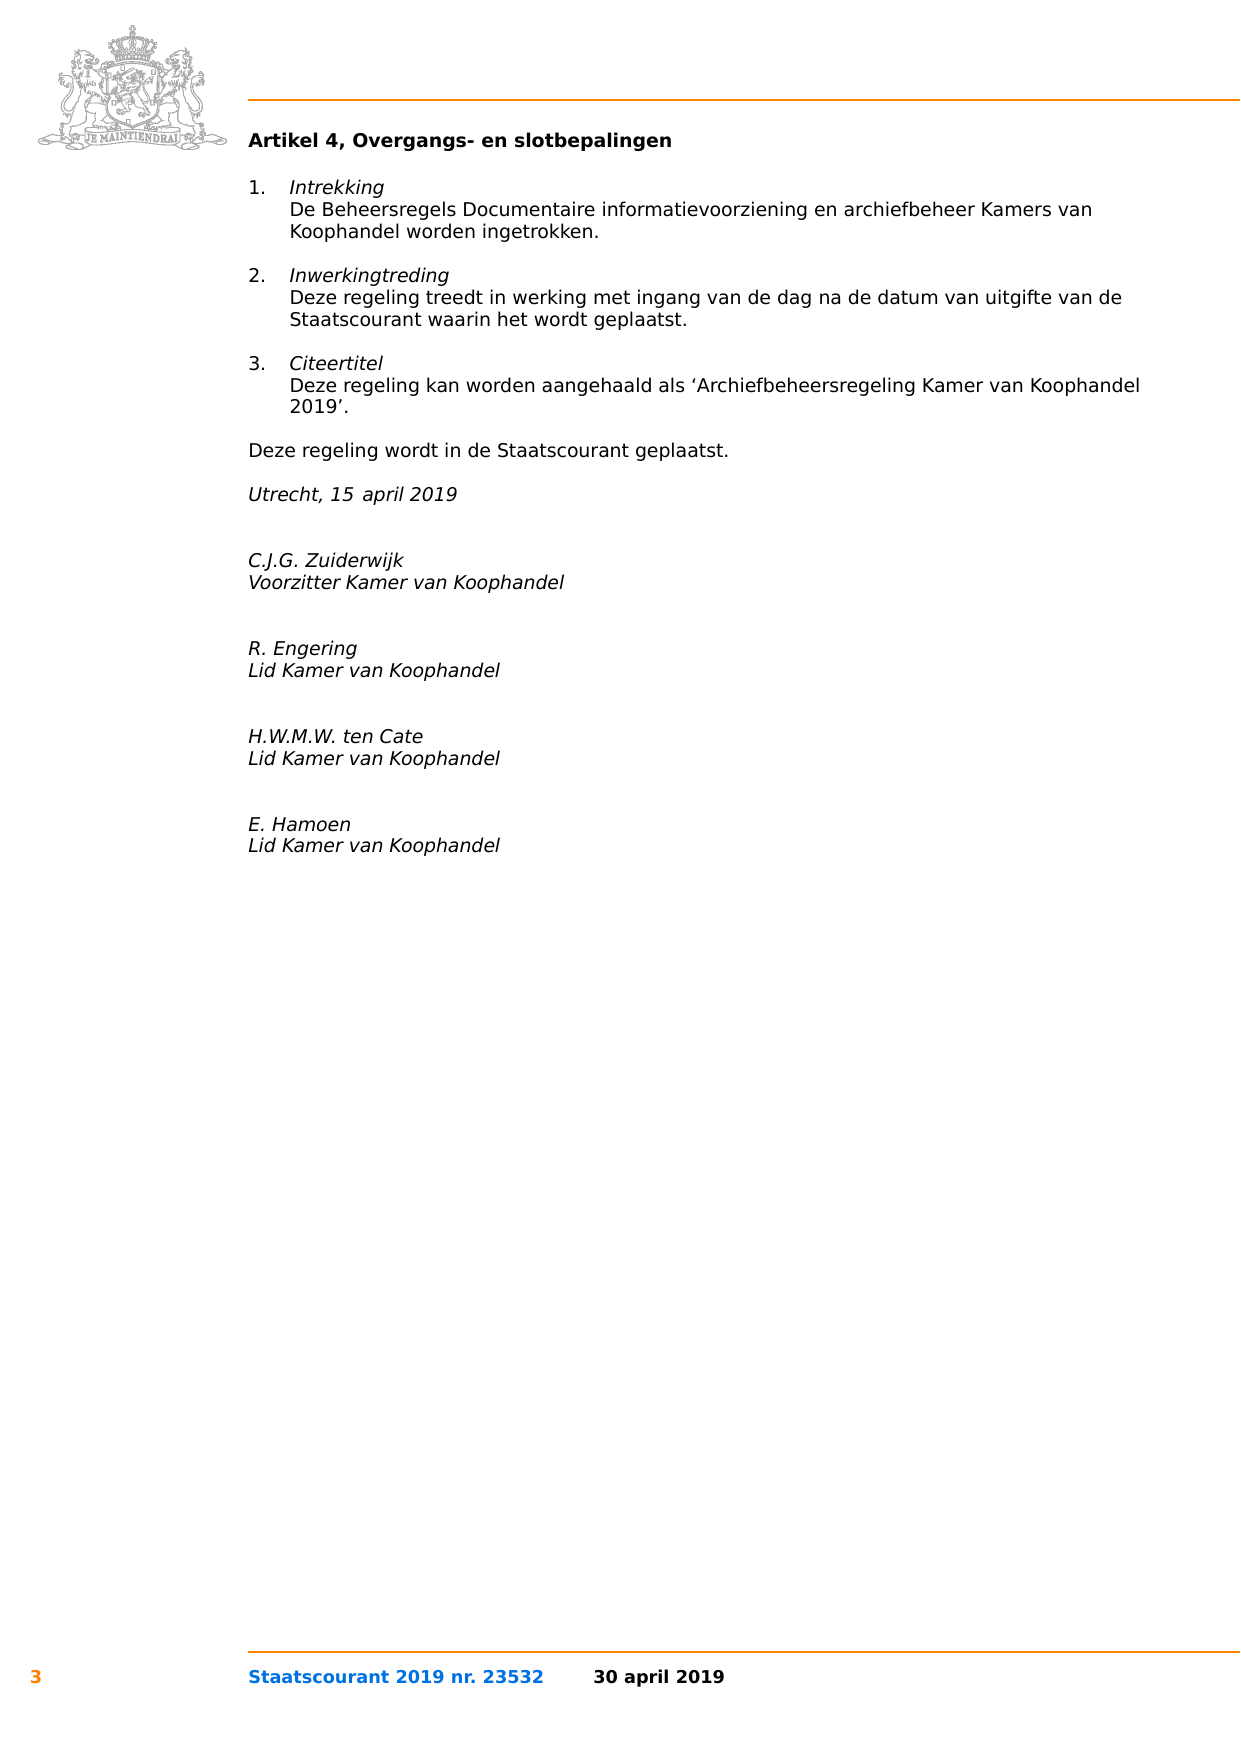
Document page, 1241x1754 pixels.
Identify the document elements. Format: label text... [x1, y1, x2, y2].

picture [38, 25, 227, 150]
text 3. Citeertitel [248, 352, 1163, 374]
text Deze regeling treedt in werking met ingang van de dag na de datum van uitgifte van de Staatscourant waarin het wordt geplaatst. [289, 287, 1163, 331]
text H.W.M.W. ten Cate Lid Kamer van Koophandel [248, 704, 1163, 769]
text 1. Intrekking [248, 177, 1163, 199]
text 2. Inwerkingtreding [248, 265, 1163, 287]
text Deze regeling kan worden aangehaald als ‘Archiefbeheersregeling Kamer van Koophandel 2019’. [289, 374, 1163, 418]
text Deze regeling wordt in de Staatscourant geplaatst. [248, 440, 1163, 462]
text Utrecht, 15 april 2019 [248, 484, 1163, 506]
subtitle Artikel 4, Overgangs- en slotbepalingen [248, 130, 1163, 152]
text R. Engering Lid Kamer van Koophandel [248, 616, 1163, 682]
text E. Hamoen Lid Kamer van Koophandel [248, 791, 1163, 857]
text De Beheersregels Documentaire informatievoorziening en archiefbeheer Kamers van Koophandel worden ingetrokken. [289, 199, 1163, 243]
text C.J.G. Zuiderwijk Voorzitter Kamer van Koophandel [248, 528, 1163, 594]
